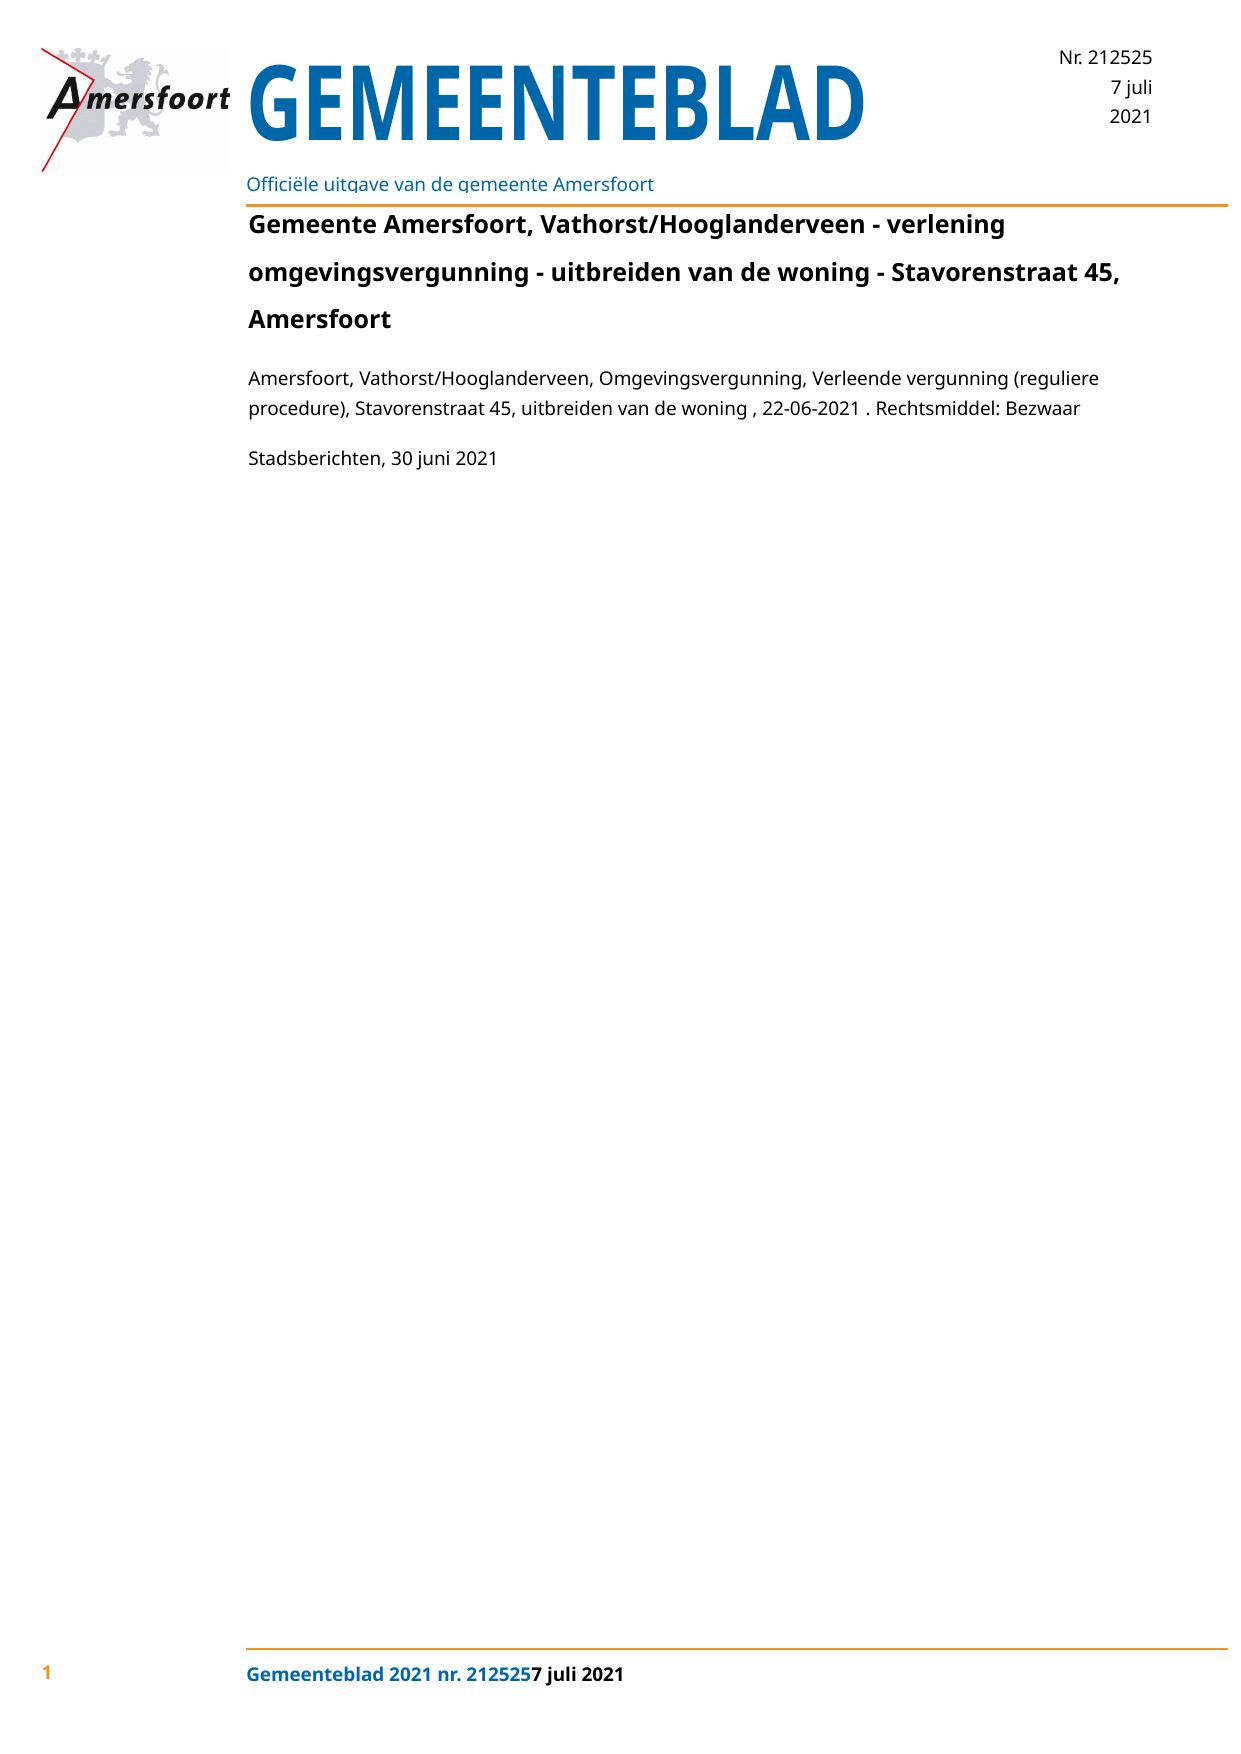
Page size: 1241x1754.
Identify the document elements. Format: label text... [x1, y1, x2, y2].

text Amersfoort, Vathorst/Hooglanderveen, Omgevingsvergunning, Verleende vergunning (reguliere procedure), Stavorenstraat 45, uitbreiden van de woning , 22-06-2021 . Rechtsmiddel: Bezwaar [248, 366, 1152, 421]
text Gemeente Amersfoort, Vathorst/Hooglanderveen - verlening omgevingsvergunning - uitbreiden van de woning - Stavorenstraat 45, Amersfoort [248, 207, 1152, 336]
text Stadsberichten, 30 juni 2021 [248, 446, 1152, 471]
picture [41, 47, 231, 172]
